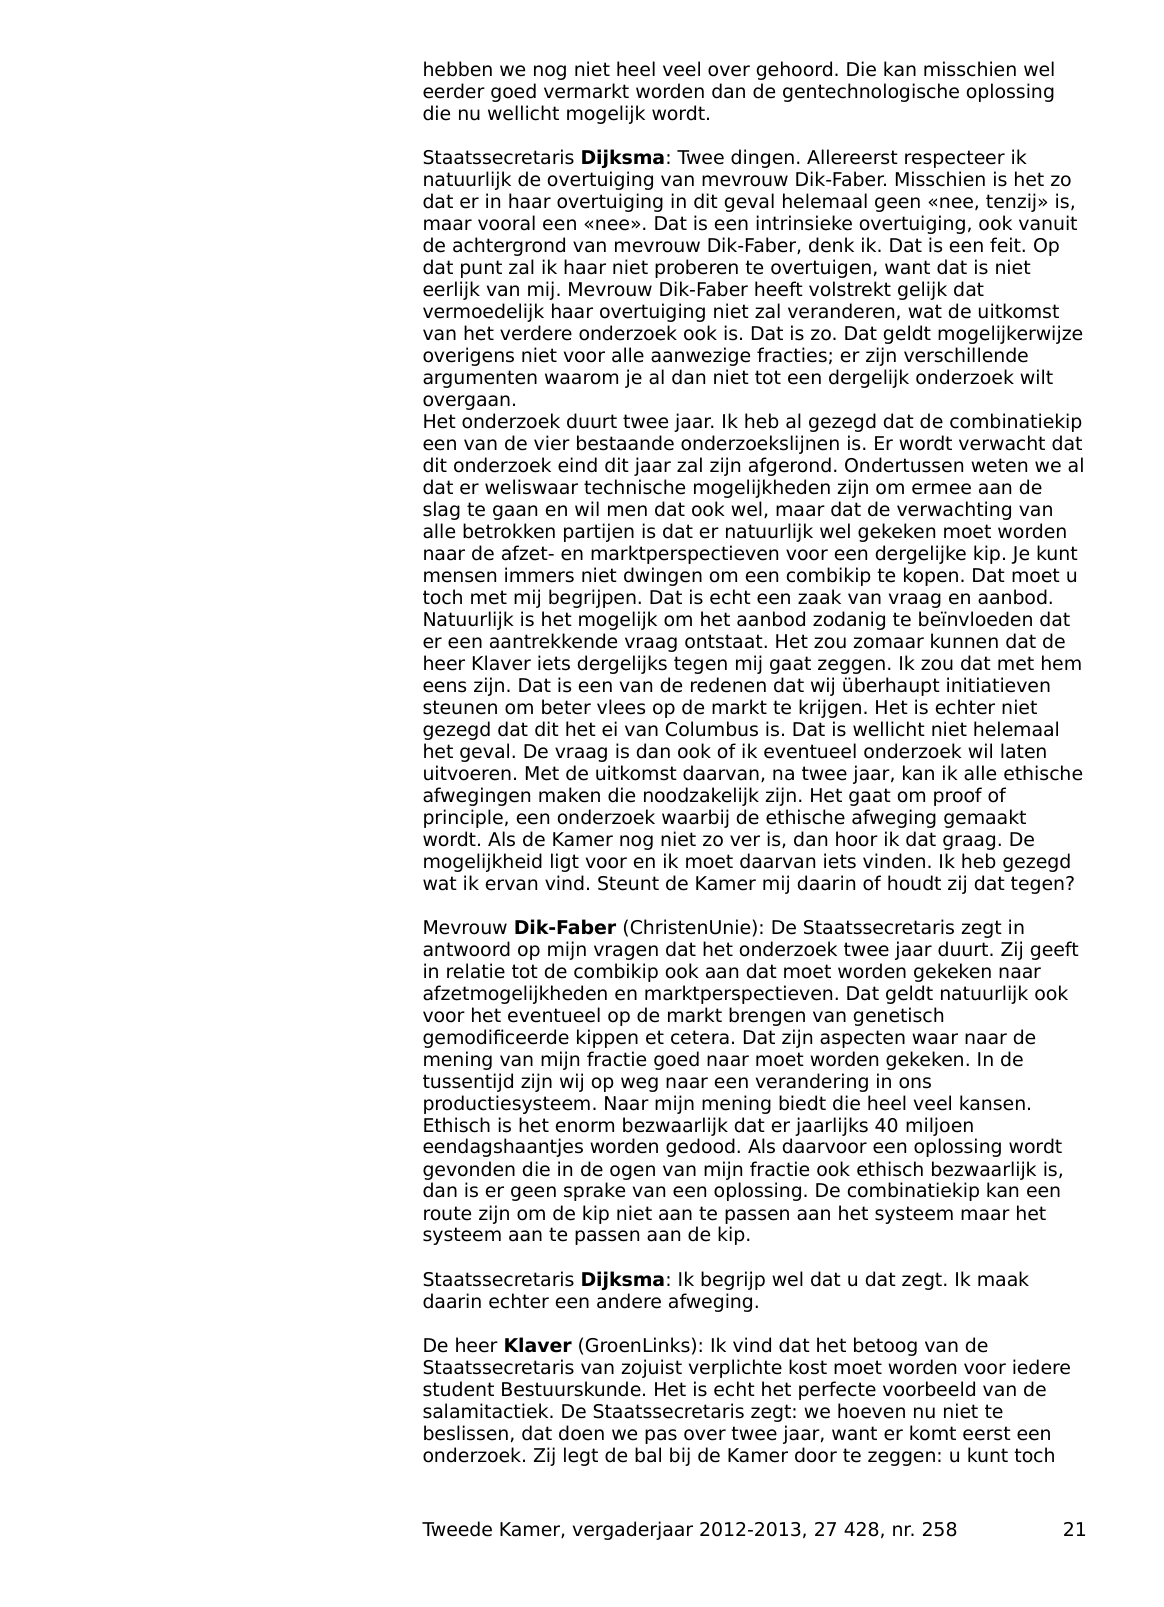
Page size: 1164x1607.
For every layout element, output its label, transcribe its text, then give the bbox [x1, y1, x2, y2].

text hebben we nog niet heel veel over gehoord. Die kan misschien wel eerder goed vermarkt worden dan de gentechnologische oplossing die nu wellicht mogelijk wordt. [422, 59, 1087, 125]
text Staatssecretaris Dijksma: Ik begrijp wel dat u dat zegt. Ik maak daarin echter een andere afweging. [422, 1268, 1087, 1312]
text Het onderzoek duurt twee jaar. Ik heb al gezegd dat de combinatiekip een van de vier bestaande onderzoekslijnen is. Er wordt verwacht dat dit onderzoek eind dit jaar zal zijn afgerond. Ondertussen weten we al dat er weliswaar technische mogelijkheden zijn om ermee aan de slag te gaan en wil men dat ook wel, maar dat de verwachting van alle betrokken partijen is dat er natuurlijk wel gekeken moet worden naar de afzet- en marktperspectieven voor een dergelijke kip. Je kunt mensen immers niet dwingen om een combikip te kopen. Dat moet u toch met mij begrijpen. Dat is echt een zaak van vraag en aanbod. Natuurlijk is het mogelijk om het aanbod zodanig te beïnvloeden dat er een aantrekkende vraag ontstaat. Het zou zomaar kunnen dat de heer Klaver iets dergelijks tegen mij gaat zeggen. Ik zou dat met hem eens zijn. Dat is een van de redenen dat wij überhaupt initiatieven steunen om beter vlees op de markt te krijgen. Het is echter niet gezegd dat dit het ei van Columbus is. Dat is wellicht niet helemaal het geval. De vraag is dan ook of ik eventueel onderzoek wil laten uitvoeren. Met de uitkomst daarvan, na twee jaar, kan ik alle ethische afwegingen maken die noodzakelijk zijn. Het gaat om proof of principle, een onderzoek waarbij de ethische afweging gemaakt wordt. Als de Kamer nog niet zo ver is, dan hoor ik dat graag. De mogelijkheid ligt voor en ik moet daarvan iets vinden. Ik heb gezegd wat ik ervan vind. Steunt de Kamer mij daarin of houdt zij dat tegen? [422, 411, 1087, 894]
text Mevrouw Dik-Faber (ChristenUnie): De Staatssecretaris zegt in antwoord op mijn vragen dat het onderzoek twee jaar duurt. Zij geeft in relatie tot de combikip ook aan dat moet worden gekeken naar afzetmogelijkheden en marktperspectieven. Dat geldt natuurlijk ook voor het eventueel op de markt brengen van genetisch gemodificeerde kippen et cetera. Dat zijn aspecten waar naar de mening van mijn fractie goed naar moet worden gekeken. In de tussentijd zijn wij op weg naar een verandering in ons productiesysteem. Naar mijn mening biedt die heel veel kansen. Ethisch is het enorm bezwaarlijk dat er jaarlijks 40 miljoen eendagshaantjes worden gedood. Als daarvoor een oplossing wordt gevonden die in de ogen van mijn fractie ook ethisch bezwaarlijk is, dan is er geen sprake van een oplossing. De combinatiekip kan een route zijn om de kip niet aan te passen aan het systeem maar het systeem aan te passen aan de kip. [422, 917, 1087, 1246]
text Staatssecretaris Dijksma: Twee dingen. Allereerst respecteer ik natuurlijk de overtuiging van mevrouw Dik-Faber. Misschien is het zo dat er in haar overtuiging in dit geval helemaal geen «nee, tenzij» is, maar vooral een «nee». Dat is een intrinsieke overtuiging, ook vanuit de achtergrond van mevrouw Dik-Faber, denk ik. Dat is een feit. Op dat punt zal ik haar niet proberen te overtuigen, want dat is niet eerlijk van mij. Mevrouw Dik-Faber heeft volstrekt gelijk dat vermoedelijk haar overtuiging niet zal veranderen, wat de uitkomst van het verdere onderzoek ook is. Dat is zo. Dat geldt mogelijkerwijze overigens niet voor alle aanwezige fracties; er zijn verschillende argumenten waarom je al dan niet tot een dergelijk onderzoek wilt overgaan. [422, 147, 1087, 411]
text De heer Klaver (GroenLinks): Ik vind dat het betoog van de Staatssecretaris van zojuist verplichte kost moet worden voor iedere student Bestuurskunde. Het is echt het perfecte voorbeeld van de salamitactiek. De Staatssecretaris zegt: we hoeven nu niet te beslissen, dat doen we pas over twee jaar, want er komt eerst een onderzoek. Zij legt de bal bij de Kamer door te zeggen: u kunt toch [422, 1335, 1087, 1467]
